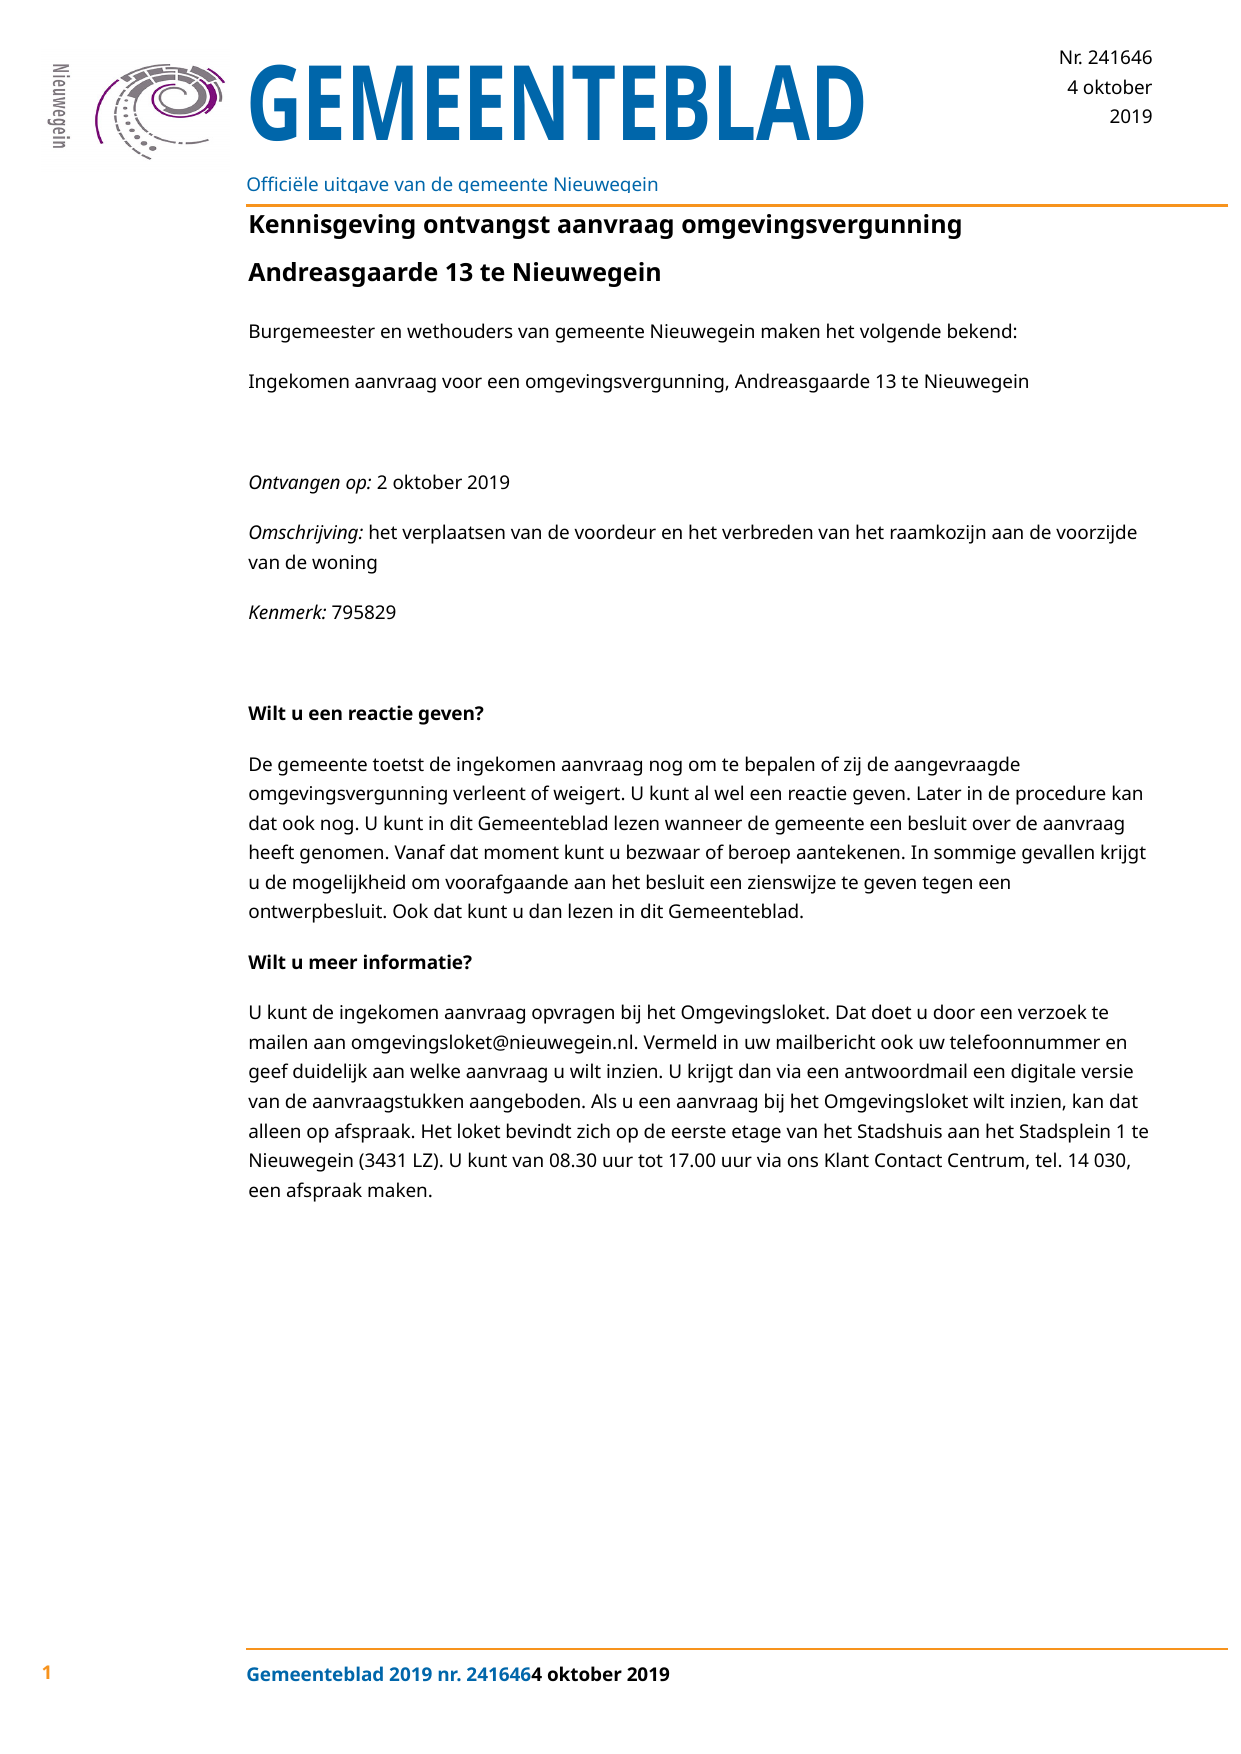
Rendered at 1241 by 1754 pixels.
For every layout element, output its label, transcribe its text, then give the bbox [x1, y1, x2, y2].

text Omschrijving: het verplaatsen van de voordeur en het verbreden van het raamkozijn aan de voorzijde van de woning [248, 519, 1152, 575]
text Ingekomen aanvraag voor een omgevingsvergunning, Andreasgaarde 13 te Nieuwegein [248, 368, 1152, 394]
text Kennisgeving ontvangst aanvraag omgevingsvergunning Andreasgaarde 13 te Nieuwegein [248, 207, 1152, 288]
text Ontvangen op: 2 oktober 2019 [248, 469, 1152, 495]
text Wilt u een reactie geven? [248, 700, 1152, 726]
text U kunt de ingekomen aanvraag opvragen bij het Omgevingsloket. Dat doet u door een verzoek te mailen aan omgevingsloket@nieuwegein.nl. Vermeld in uw mailbericht ook uw telefoonnummer en geef duidelijk aan welke aanvraag u wilt inzien. U krijgt dan via een antwoordmail een digitale versie van de aanvraagstukken aangeboden. Als u een aanvraag bij het Omgevingsloket wilt inzien, kan dat alleen op afspraak. Het loket bevindt zich op de eerste etage van het Stadshuis aan het Stadsplein 1 te Nieuwegein (3431 LZ). U kunt van 08.30 uur tot 17.00 uur via ons Klant Contact Centrum, tel. 14 030, een afspraak maken. [248, 999, 1152, 1203]
text Wilt u meer informatie? [248, 949, 1152, 975]
text Burgemeester en wethouders van gemeente Nieuwegein maken het volgende bekend: [248, 318, 1152, 344]
text De gemeente toetst de ingekomen aanvraag nog om te bepalen of zij de aangevraagde omgevingsvergunning verleent of weigert. U kunt al wel een reactie geven. Later in de procedure kan dat ook nog. U kunt in dit Gemeenteblad lezen wanneer de gemeente een besluit over de aanvraag heeft genomen. Vanaf dat moment kunt u bezwaar of beroep aantekenen. In sommige gevallen krijgt u de mogelijkheid om voorafgaande aan het besluit een zienswijze te geven tegen een ontwerpbesluit. Ook dat kunt u dan lezen in dit Gemeenteblad. [248, 751, 1152, 924]
text Kenmerk: 795829 [248, 599, 1152, 625]
picture [41, 47, 231, 172]
